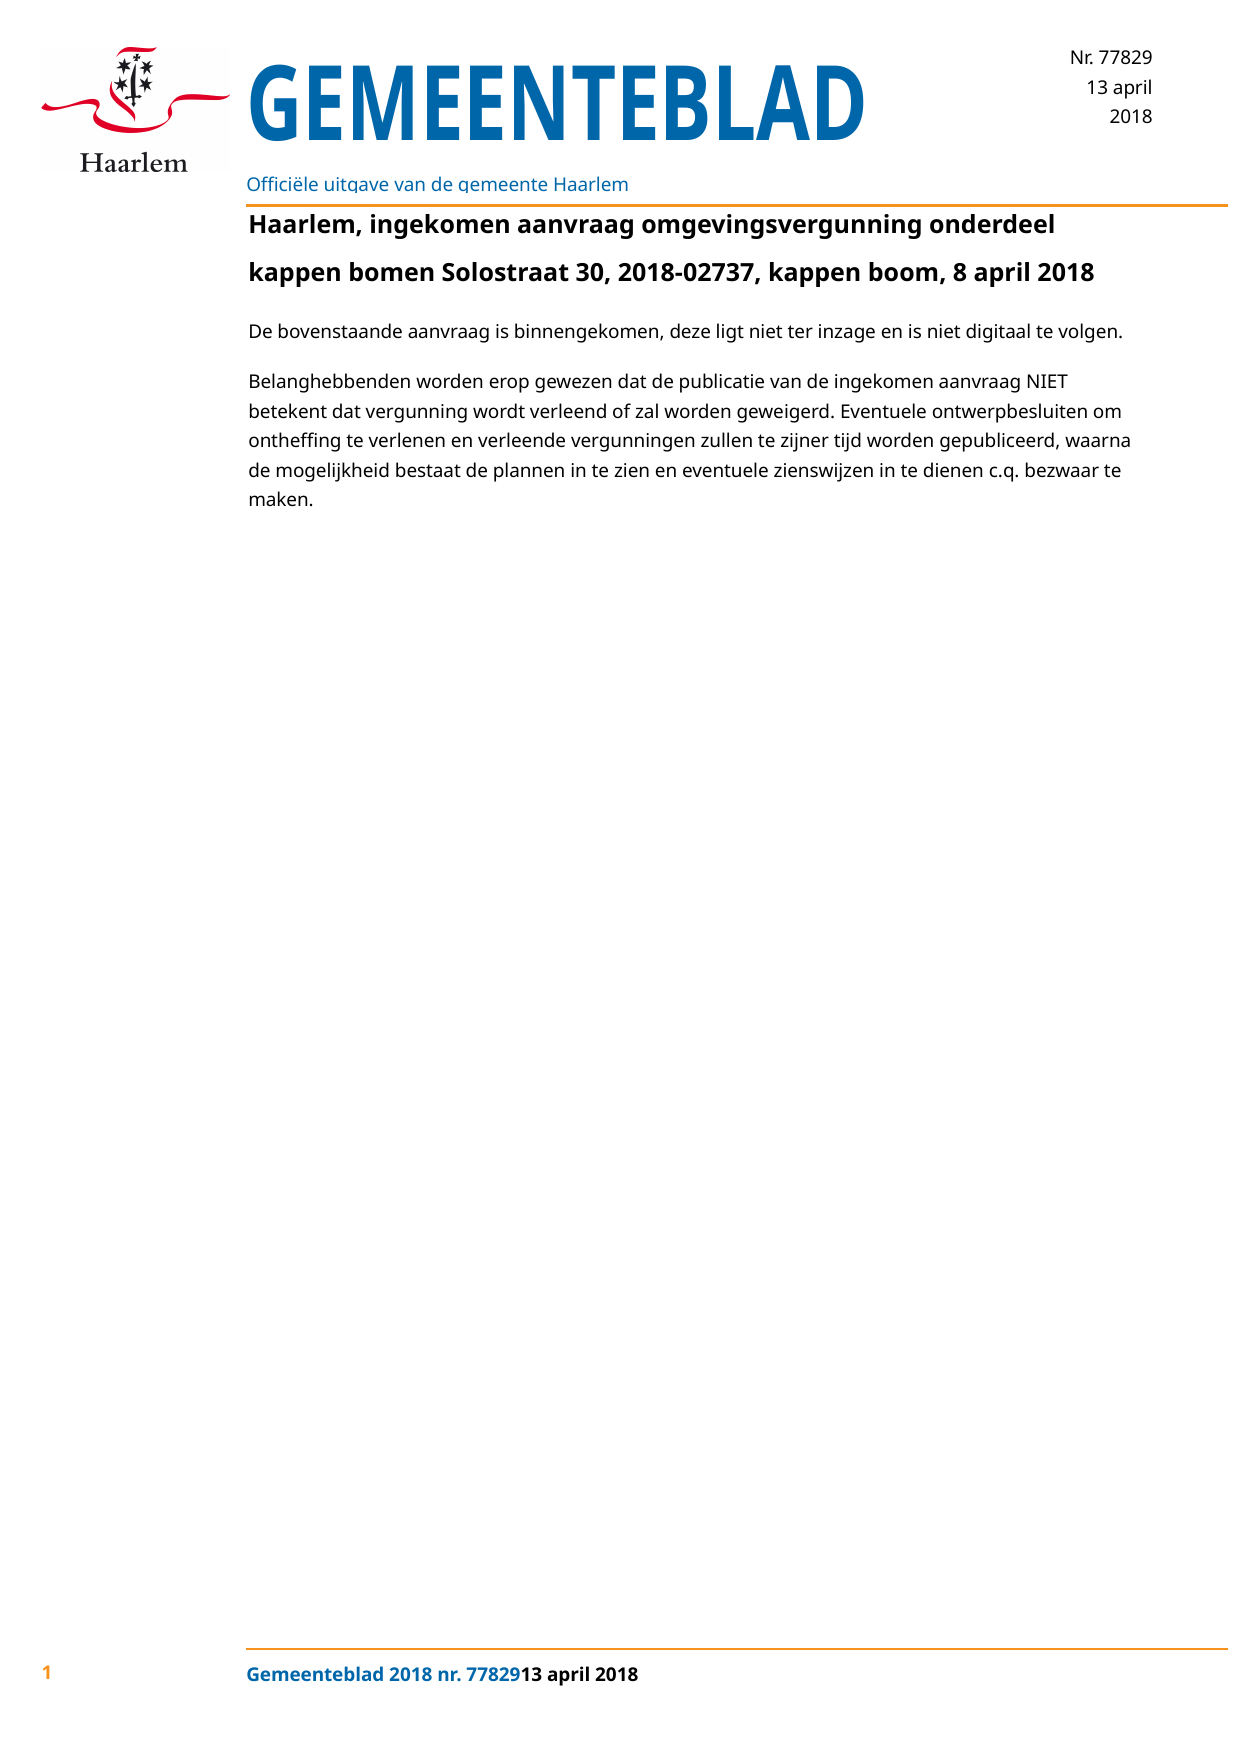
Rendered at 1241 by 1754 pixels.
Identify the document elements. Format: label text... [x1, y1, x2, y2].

picture [41, 47, 231, 172]
text De bovenstaande aanvraag is binnengekomen, deze ligt niet ter inzage en is niet digitaal te volgen. [248, 318, 1152, 344]
text Belanghebbenden worden erop gewezen dat de publicatie van de ingekomen aanvraag NIET betekent dat vergunning wordt verleend of zal worden geweigerd. Eventuele ontwerpbesluiten om ontheffing te verlenen en verleende vergunningen zullen te zijner tijd worden gepubliceerd, waarna de mogelijkheid bestaat de plannen in te zien en eventuele zienswijzen in te dienen c.q. bezwaar te maken. [248, 368, 1152, 512]
text Haarlem, ingekomen aanvraag omgevingsvergunning onderdeel kappen bomen Solostraat 30, 2018-02737, kappen boom, 8 april 2018 [248, 207, 1152, 288]
